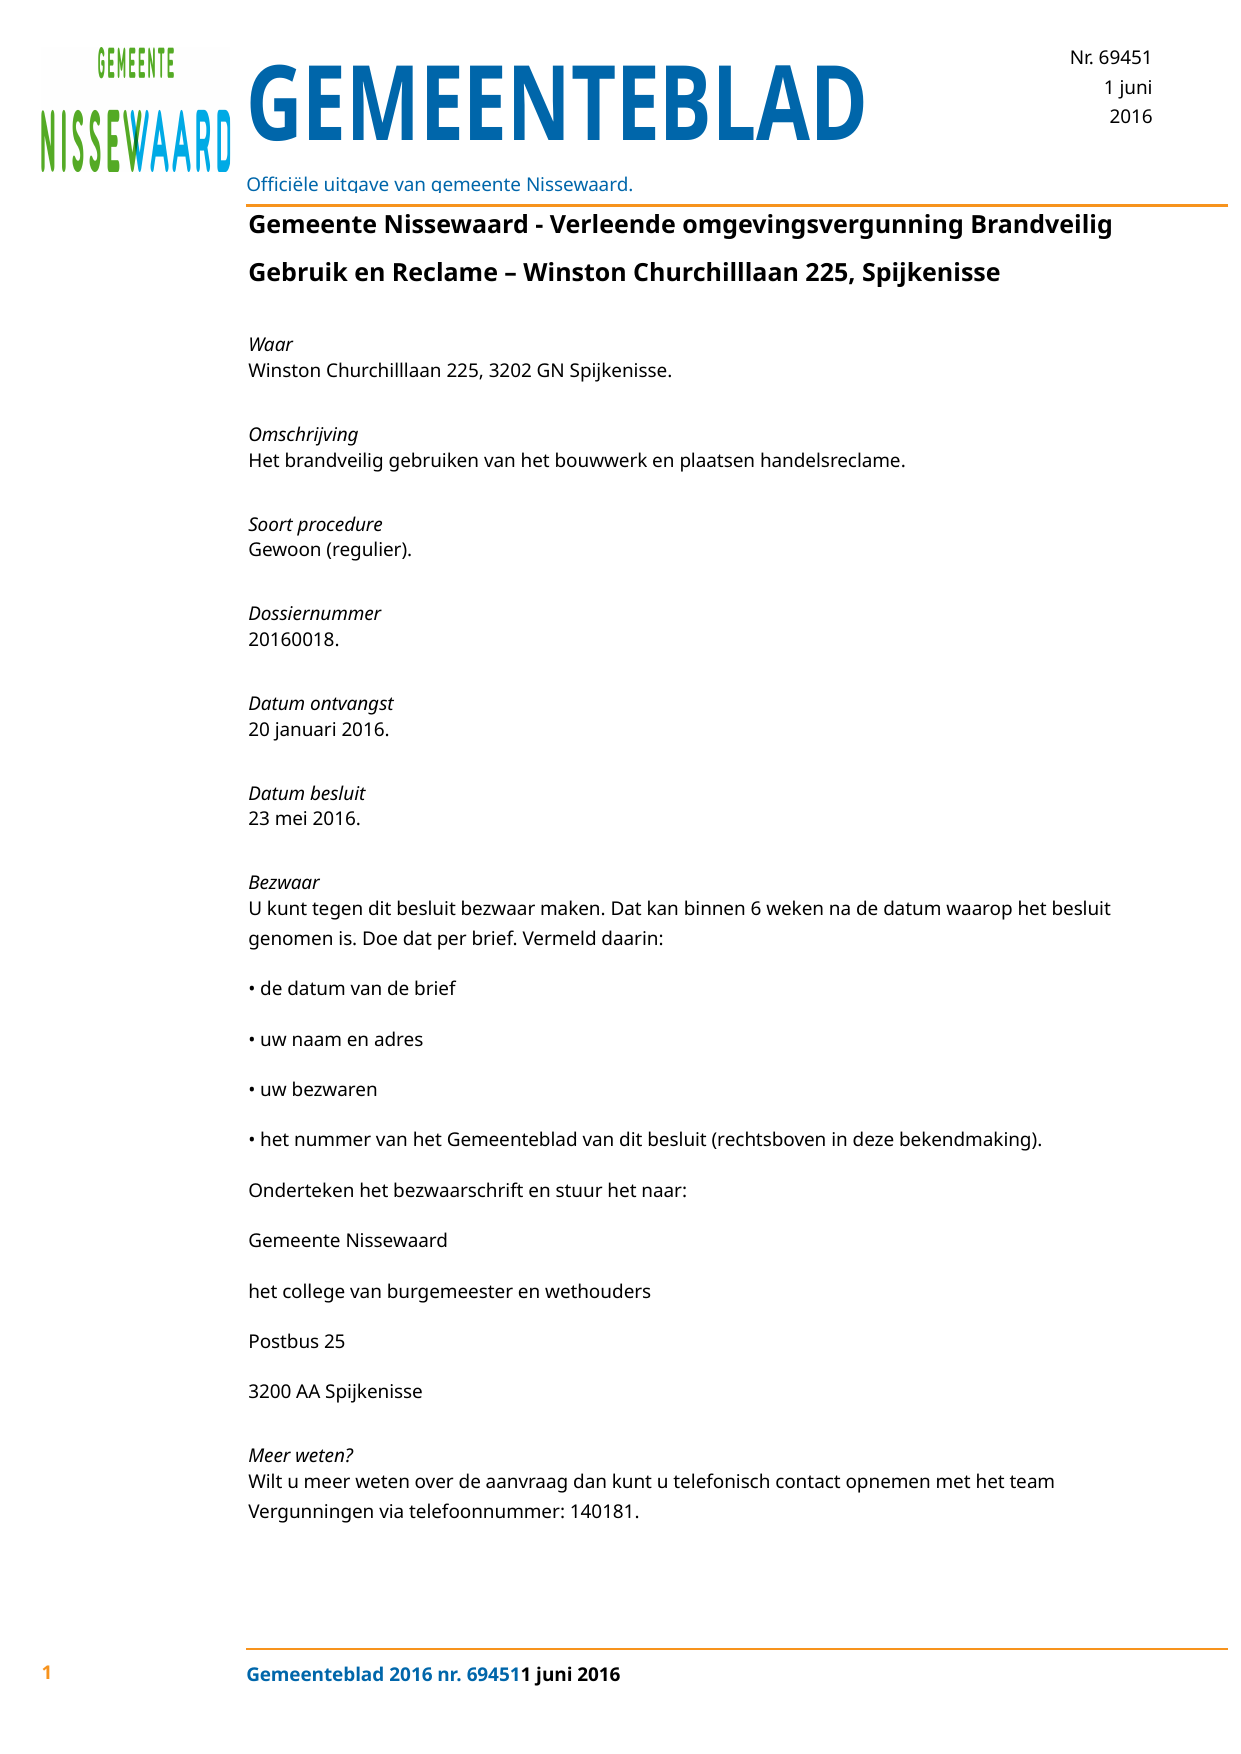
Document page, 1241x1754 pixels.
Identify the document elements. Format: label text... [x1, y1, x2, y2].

text Datum besluit [248, 780, 1152, 806]
text Bezwaar [248, 869, 1152, 895]
text Gemeente Nissewaard [248, 1227, 1152, 1253]
text • het nummer van het Gemeenteblad van dit besluit (rechtsboven in deze bekendmaking). [248, 1127, 1152, 1152]
text • uw bezwaren [248, 1076, 1152, 1102]
picture [154, 157, 165, 172]
text Het brandveilig gebruiken van het bouwwerk en plaatsen handelsreclame. [248, 447, 1152, 473]
text • de datum van de brief [248, 975, 1152, 1001]
picture [200, 151, 206, 172]
text Onderteken het bezwaarschrift en stuur het naar: [248, 1177, 1152, 1203]
text Meer weten? [248, 1443, 1152, 1468]
text Gemeente Nissewaard - Verleende omgevingsvergunning Brandveilig Gebruik en Reclame – Winston Churchilllaan 225, Spijkenisse [248, 207, 1152, 288]
text Datum ontvangst [248, 690, 1152, 716]
text Wilt u meer weten over de aanvraag dan kunt u telefonisch contact opnemen met het team Vergunningen via telefoonnummer: 140181. [248, 1468, 1152, 1524]
text Postbus 25 [248, 1328, 1152, 1354]
text 20 januari 2016. [248, 716, 1152, 742]
text • uw naam en adres [248, 1026, 1152, 1051]
text Soort procedure [248, 511, 1152, 537]
text Winston Churchilllaan 225, 3202 GN Spijkenisse. [248, 357, 1152, 383]
picture [222, 122, 227, 160]
text Omschrijving [248, 421, 1152, 447]
text 20160018. [248, 626, 1152, 652]
text het college van burgemeester en wethouders [248, 1278, 1152, 1303]
picture [176, 157, 187, 172]
text Gewoon (regulier). [248, 537, 1152, 562]
text U kunt tegen dit besluit bezwaar maken. Dat kan binnen 6 weken na de datum waarop het besluit genomen is. Doe dat per brief. Vermeld daarin: [248, 895, 1152, 951]
text Dossiernummer [248, 601, 1152, 626]
text 23 mei 2016. [248, 806, 1152, 831]
text Waar [248, 331, 1152, 357]
picture [201, 122, 206, 138]
text 3200 AA Spijkenisse [248, 1379, 1152, 1404]
picture [41, 47, 231, 172]
